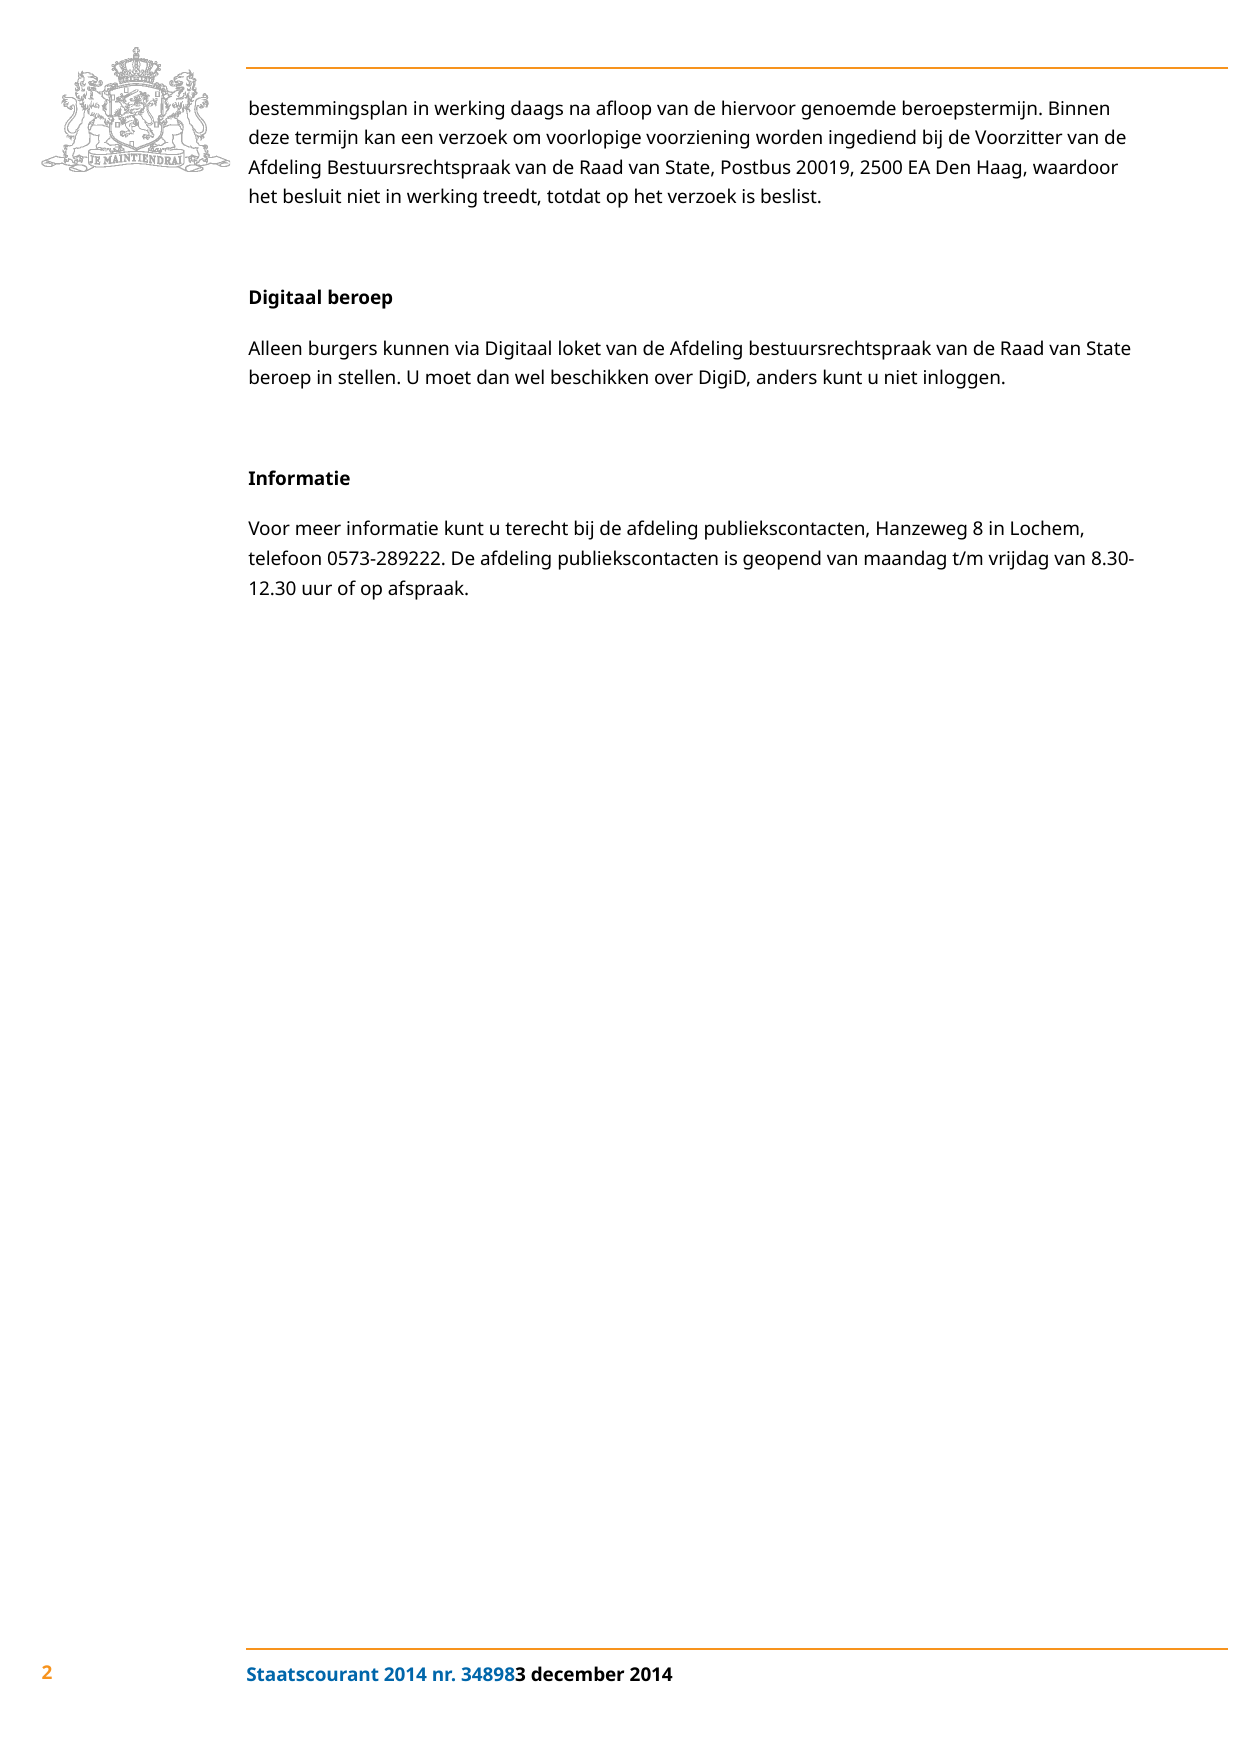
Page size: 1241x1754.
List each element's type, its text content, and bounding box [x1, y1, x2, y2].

picture [41, 47, 231, 172]
text Voor meer informatie kunt u terecht bij de afdeling publiekscontacten, Hanzeweg 8 in Lochem, telefoon 0573-289222. De afdeling publiekscontacten is geopend van maandag t/m vrijdag van 8.30-12.30 uur of op afspraak. [248, 516, 1152, 601]
text Informatie [248, 465, 1152, 491]
text Alleen burgers kunnen via Digitaal loket van de Afdeling bestuursrechtspraak van de Raad van State beroep in stellen. U moet dan wel beschikken over DigiD, anders kunt u niet inloggen. [248, 335, 1152, 390]
text Digitaal beroep [248, 284, 1152, 310]
text bestemmingsplan in werking daags na afloop van de hiervoor genoemde beroepstermijn. Binnen deze termijn kan een verzoek om voorlopige voorziening worden ingediend bij de Voorzitter van de Afdeling Bestuursrechtspraak van de Raad van State, Postbus 20019, 2500 EA Den Haag, waardoor het besluit niet in werking treedt, totdat op het verzoek is beslist. [248, 95, 1152, 209]
